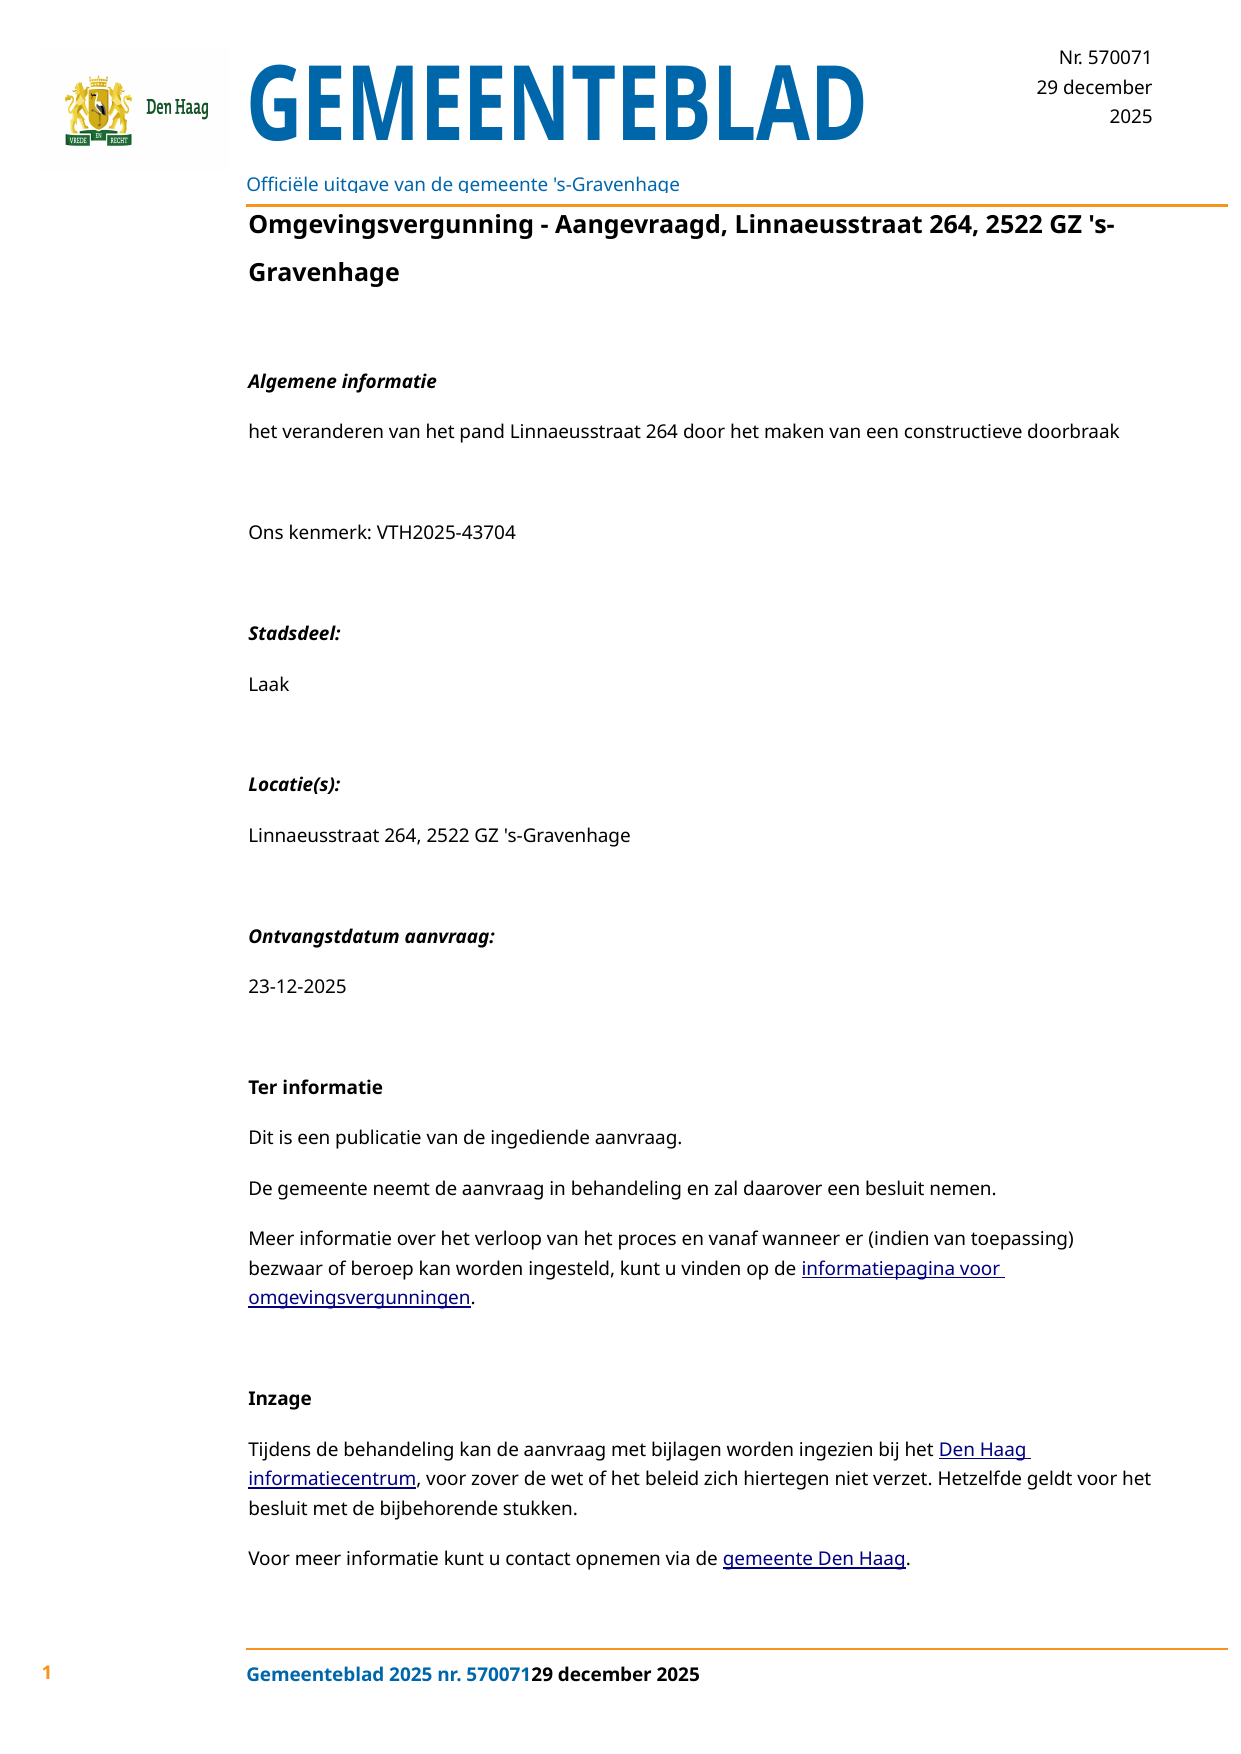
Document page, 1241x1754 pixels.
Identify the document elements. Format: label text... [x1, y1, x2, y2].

text Meer informatie over het verloop van het proces en vanaf wanneer er (indien van toepassing) bezwaar of beroep kan worden ingesteld, kunt u vinden op de informatiepagina voor omgevingsvergunningen. [248, 1225, 1152, 1310]
text Stadsdeel: [248, 620, 1152, 646]
text Ons kenmerk: VTH2025-43704 [248, 519, 1152, 545]
text Omgevingsvergunning - Aangevraagd, Linnaeusstraat 264, 2522 GZ 's-Gravenhage [248, 207, 1152, 288]
text De gemeente neemt de aanvraag in behandeling en zal daarover een besluit nemen. [248, 1175, 1152, 1201]
text Ter informatie [248, 1074, 1152, 1100]
picture [41, 47, 231, 172]
text 23-12-2025 [248, 973, 1152, 999]
text Locatie(s): [248, 772, 1152, 797]
text Linnaeusstraat 264, 2522 GZ 's-Gravenhage [248, 822, 1152, 848]
text Voor meer informatie kunt u contact opnemen via de gemeente Den Haag. [248, 1545, 1152, 1571]
text Tijdens de behandeling kan de aanvraag met bijlagen worden ingezien bij het Den Haag informatiecentrum, voor zover de wet of het beleid zich hiertegen niet verzet. Hetzelfde geldt voor het besluit met de bijbehorende stukken. [248, 1436, 1152, 1521]
text Ontvangstdatum aanvraag: [248, 923, 1152, 949]
text Laak [248, 671, 1152, 697]
text Dit is een publicatie van de ingediende aanvraag. [248, 1124, 1152, 1150]
text Algemene informatie [248, 368, 1152, 394]
text het veranderen van het pand Linnaeusstraat 264 door het maken van een constructieve doorbraak [248, 419, 1152, 444]
text Inzage [248, 1385, 1152, 1411]
